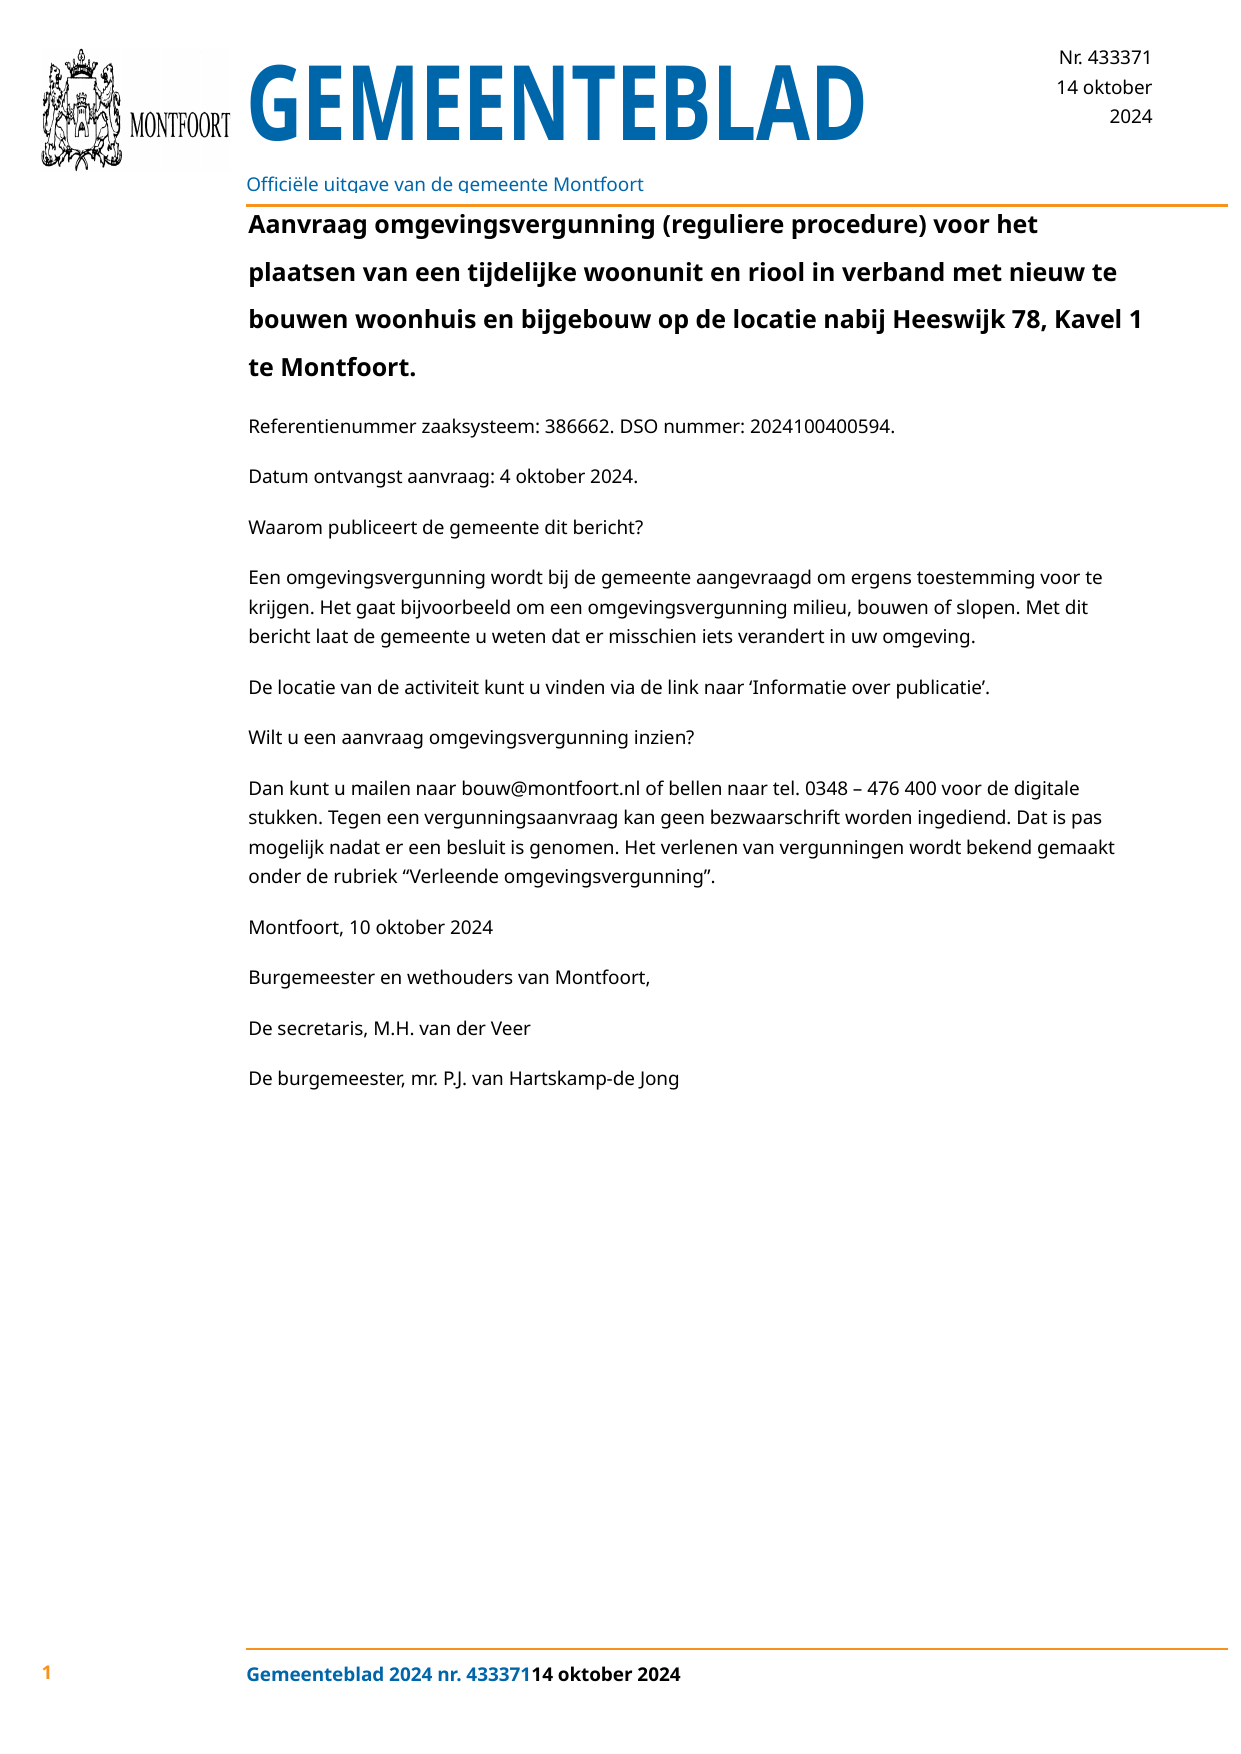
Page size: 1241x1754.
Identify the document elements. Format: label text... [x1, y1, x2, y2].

text De locatie van de activiteit kunt u vinden via de link naar ‘Informatie over publicatie’. [248, 674, 1152, 700]
text Een omgevingsvergunning wordt bij de gemeente aangevraagd om ergens toestemming voor te krijgen. Het gaat bijvoorbeeld om een omgevingsvergunning milieu, bouwen of slopen. Met dit bericht laat de gemeente u weten dat er misschien iets verandert in uw omgeving. [248, 564, 1152, 649]
text Datum ontvangst aanvraag: 4 oktober 2024. [248, 463, 1152, 489]
text De secretaris, M.H. van der Veer [248, 1015, 1152, 1041]
text Dan kunt u mailen naar bouw@montfoort.nl of bellen naar tel. 0348 – 476 400 voor de digitale stukken. Tegen een vergunningsaanvraag kan geen bezwaarschrift worden ingediend. Dat is pas mogelijk nadat er een besluit is genomen. Het verlenen van vergunningen wordt bekend gemaakt onder de rubriek “Verleende omgevingsvergunning”. [248, 775, 1152, 889]
picture [41, 47, 231, 172]
text Montfoort, 10 oktober 2024 [248, 914, 1152, 940]
text Burgemeester en wethouders van Montfoort, [248, 964, 1152, 990]
text Waarom publiceert de gemeente dit bericht? [248, 514, 1152, 540]
text De burgemeester, mr. P.J. van Hartskamp-de Jong [248, 1065, 1152, 1091]
text Wilt u een aanvraag omgevingsvergunning inzien? [248, 724, 1152, 750]
text Referentienummer zaaksysteem: 386662. DSO nummer: 2024100400594. [248, 413, 1152, 439]
text Aanvraag omgevingsvergunning (reguliere procedure) voor het plaatsen van een tijdelijke woonunit en riool in verband met nieuw te bouwen woonhuis en bijgebouw op de locatie nabij Heeswijk 78, Kavel 1 te Montfoort. [248, 207, 1152, 384]
